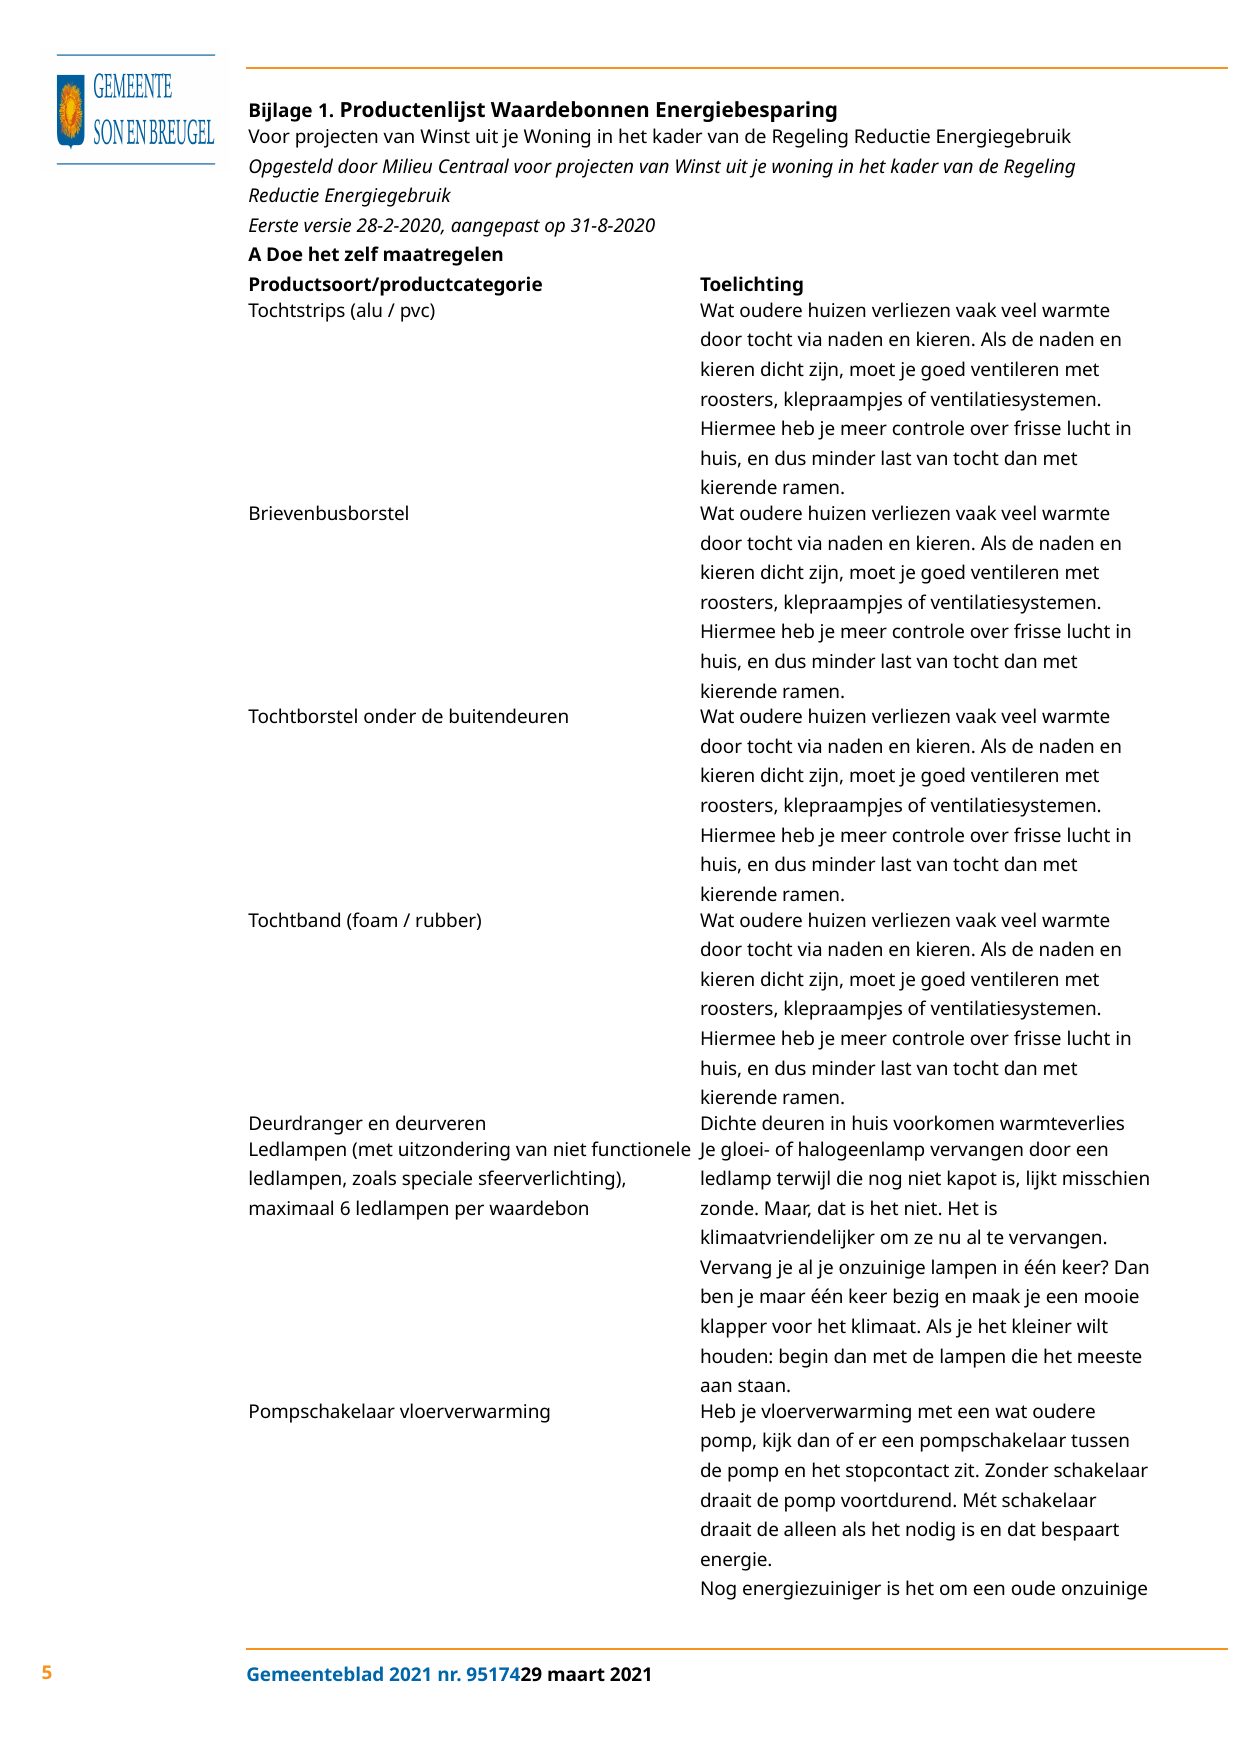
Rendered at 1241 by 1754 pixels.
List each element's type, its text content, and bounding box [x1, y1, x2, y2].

table_cell Ledlampen (met uitzondering van niet functionele ledlampen, zoals speciale sfeerverlichting), maximaal 6 ledlampen per waardebon [248, 1136, 700, 1398]
table_cell Tochtband (foam / rubber) [248, 907, 700, 1110]
table_cell Deurdranger en deurveren [248, 1110, 700, 1136]
table_cell Heb je vloerverwarming met een wat oudere pomp, kijk dan of er een pompschakelaar tussen de pomp en het stopcontact zit. Zonder schakelaar draait de pomp voortdurend. Mét schakelaar draait de alleen als het nodig is en dat bespaart energie. Nog energiezuiniger is het om een oude onzuinige [700, 1398, 1152, 1601]
table_cell Pompschakelaar vloerverwarming [248, 1398, 700, 1601]
table_cell Wat oudere huizen verliezen vaak veel warmte door tocht via naden en kieren. Als de naden en kieren dicht zijn, moet je goed ventileren met roosters, klepraampjes of ventilatiesystemen. Hiermee heb je meer controle over frisse lucht in huis, en dus minder last van tocht dan met kierende ramen. [700, 704, 1152, 907]
text Eerste versie 28-2-2020, aangepast op 31-8-2020 [248, 212, 1152, 238]
table_cell Wat oudere huizen verliezen vaak veel warmte door tocht via naden en kieren. Als de naden en kieren dicht zijn, moet je goed ventileren met roosters, klepraampjes of ventilatiesystemen. Hiermee heb je meer controle over frisse lucht in huis, en dus minder last van tocht dan met kierende ramen. [700, 297, 1152, 500]
table_cell Tochtstrips (alu / pvc) [248, 297, 700, 500]
table_cell Je gloei- of halogeenlamp vervangen door een ledlamp terwijl die nog niet kapot is, lijkt misschien zonde. Maar, dat is het niet. Het is klimaatvriendelijker om ze nu al te vervangen. Vervang je al je onzuinige lampen in één keer? Dan ben je maar één keer bezig en maak je een mooie klapper voor het klimaat. Als je het kleiner wilt houden: begin dan met de lampen die het meeste aan staan. [700, 1136, 1152, 1398]
picture [41, 47, 231, 172]
text Voor projecten van Winst uit je Woning in het kader van de Regeling Reductie Energiegebruik [248, 123, 1152, 149]
table_cell Brievenbusborstel [248, 500, 700, 703]
text Opgesteld door Milieu Centraal voor projecten van Winst uit je woning in het kader van de Regeling Reductie Energiegebruik [248, 153, 1152, 208]
text Bijlage 1. Productenlijst Waardebonnen Energiebesparing [248, 95, 1152, 123]
table_cell Wat oudere huizen verliezen vaak veel warmte door tocht via naden en kieren. Als de naden en kieren dicht zijn, moet je goed ventileren met roosters, klepraampjes of ventilatiesystemen. Hiermee heb je meer controle over frisse lucht in huis, en dus minder last van tocht dan met kierende ramen. [700, 500, 1152, 703]
table_header Toelichting [700, 271, 1152, 297]
table_cell Wat oudere huizen verliezen vaak veel warmte door tocht via naden en kieren. Als de naden en kieren dicht zijn, moet je goed ventileren met roosters, klepraampjes of ventilatiesystemen. Hiermee heb je meer controle over frisse lucht in huis, en dus minder last van tocht dan met kierende ramen. [700, 907, 1152, 1110]
table_header Productsoort/productcategorie [248, 271, 700, 297]
table_cell Tochtborstel onder de buitendeuren [248, 704, 700, 907]
text A Doe het zelf maatregelen [248, 242, 1152, 267]
table_cell Dichte deuren in huis voorkomen warmteverlies [700, 1110, 1152, 1136]
